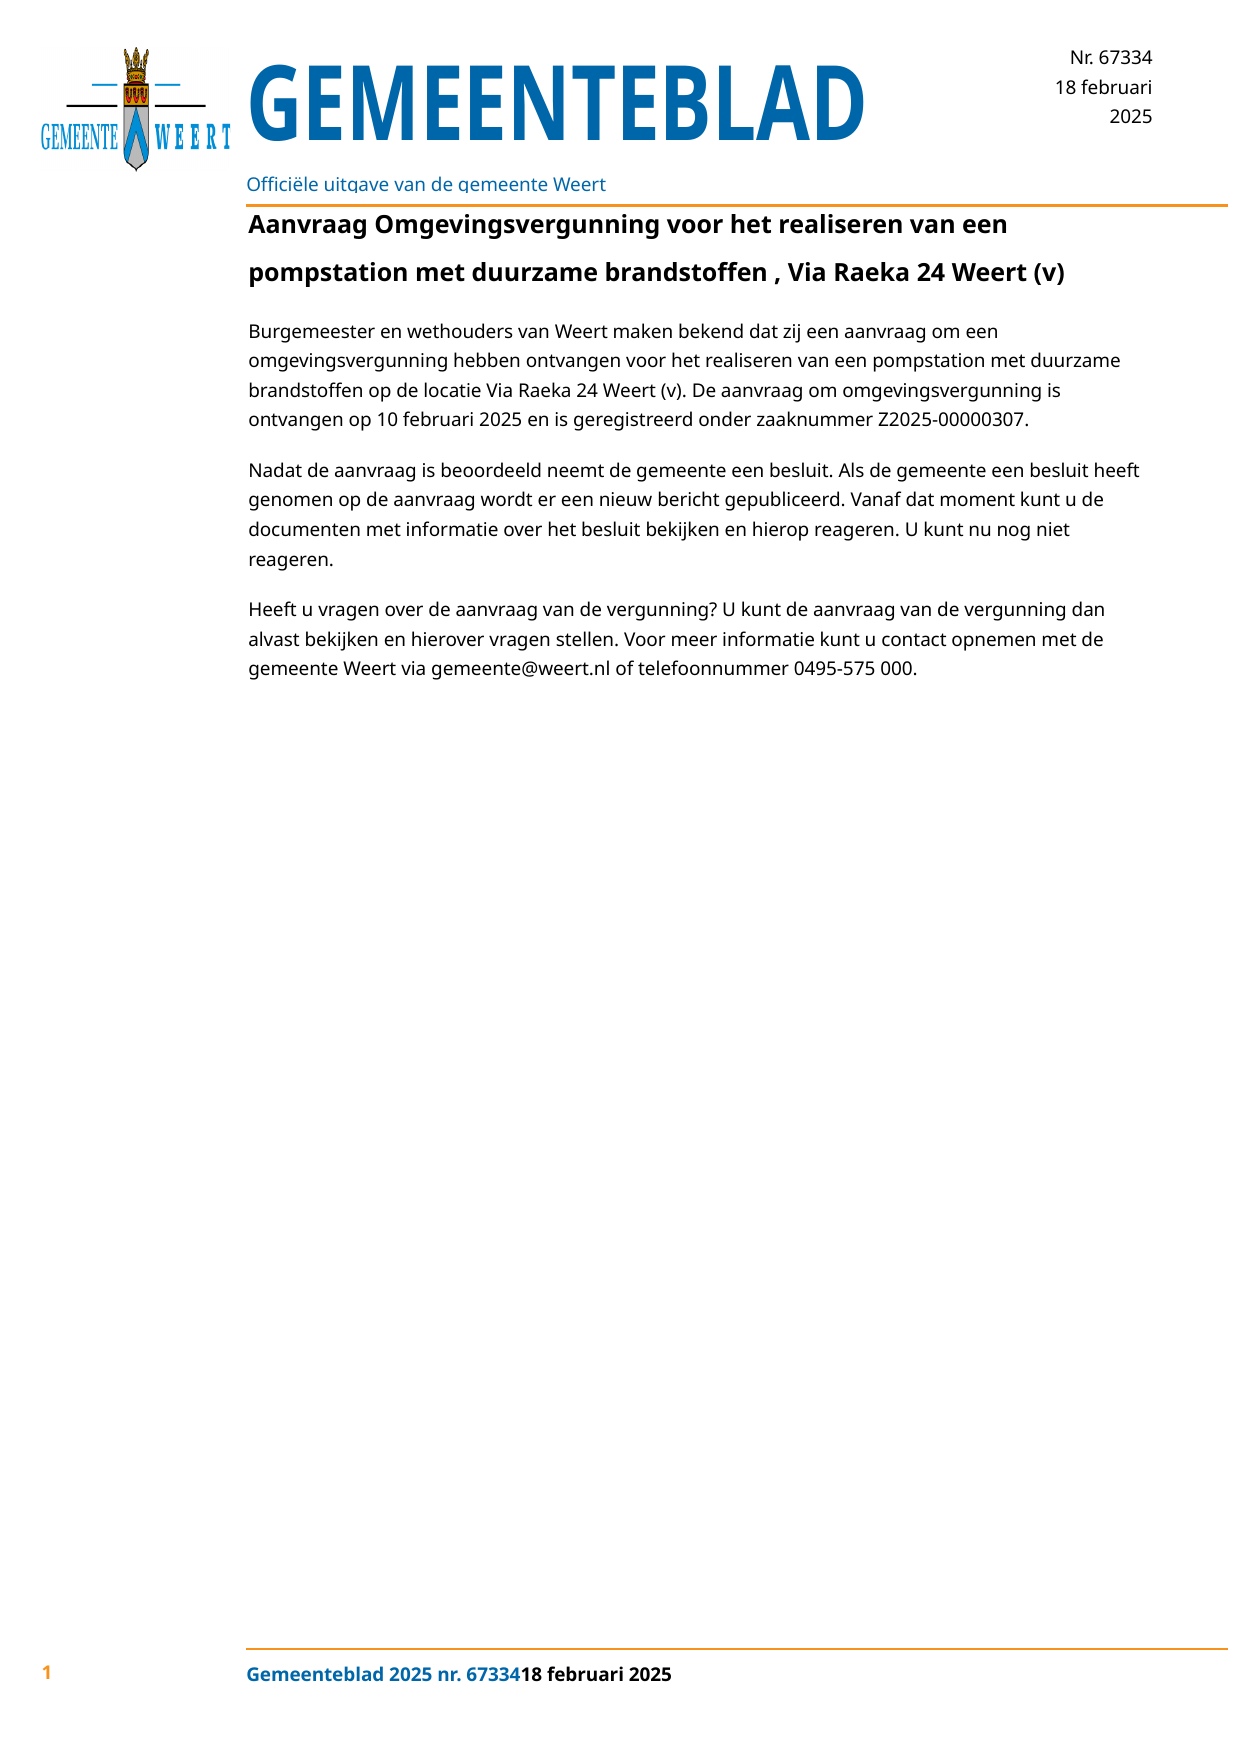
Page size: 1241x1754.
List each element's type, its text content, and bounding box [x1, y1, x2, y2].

text Heeft u vragen over de aanvraag van de vergunning? U kunt de aanvraag van de vergunning dan alvast bekijken en hierover vragen stellen. Voor meer informatie kunt u contact opnemen met de gemeente Weert via gemeente@weert.nl of telefoonnummer 0495-575 000. [248, 596, 1152, 681]
picture [41, 47, 231, 172]
text Burgemeester en wethouders van Weert maken bekend dat zij een aanvraag om een omgevingsvergunning hebben ontvangen voor het realiseren van een pompstation met duurzame brandstoffen op de locatie Via Raeka 24 Weert (v). De aanvraag om omgevingsvergunning is ontvangen op 10 februari 2025 en is geregistreerd onder zaaknummer Z2025-00000307. [248, 318, 1152, 432]
text Nadat de aanvraag is beoordeeld neemt de gemeente een besluit. Als de gemeente een besluit heeft genomen op de aanvraag wordt er een nieuw bericht gepubliceerd. Vanaf dat moment kunt u de documenten met informatie over het besluit bekijken en hierop reageren. U kunt nu nog niet reageren. [248, 457, 1152, 572]
text Aanvraag Omgevingsvergunning voor het realiseren van een pompstation met duurzame brandstoffen , Via Raeka 24 Weert (v) [248, 207, 1152, 288]
